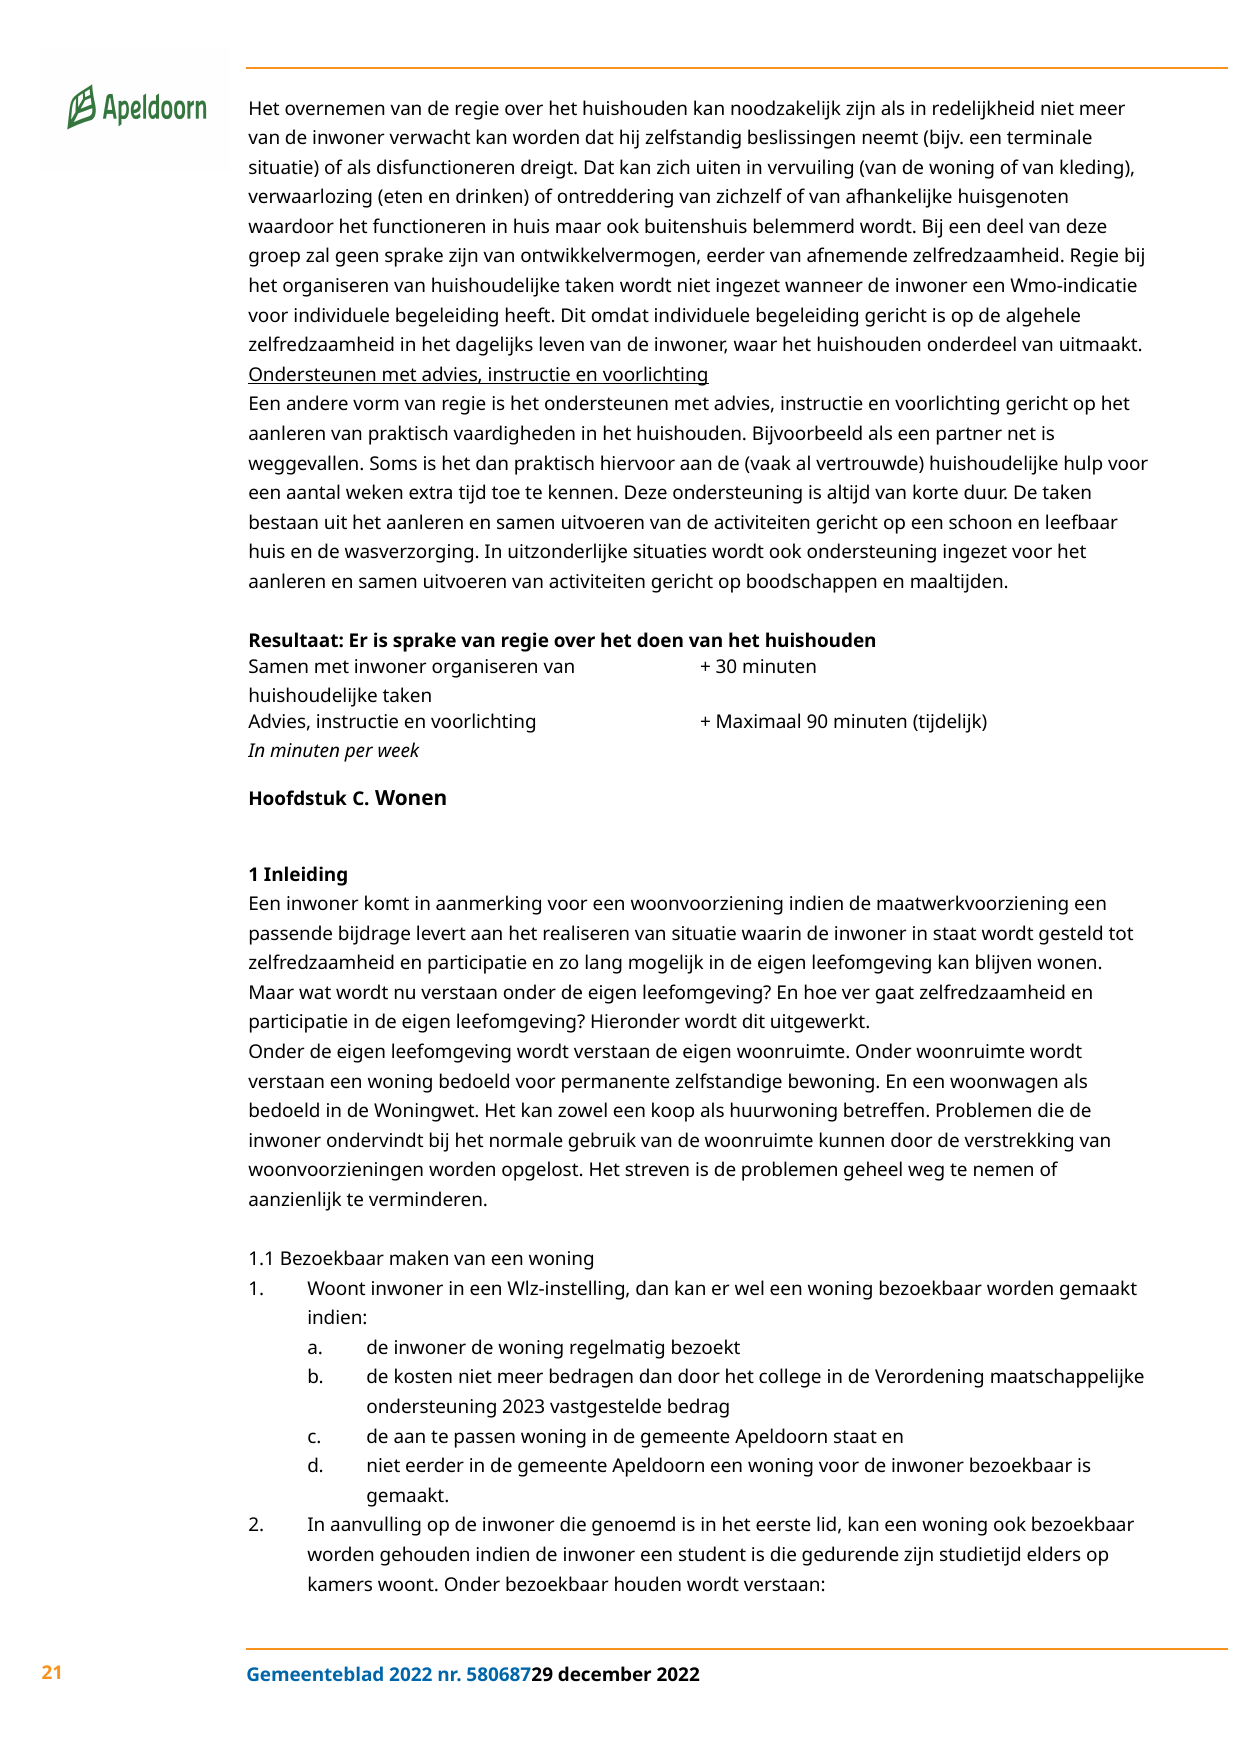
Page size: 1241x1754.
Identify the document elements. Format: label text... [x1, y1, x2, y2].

list In aanvulling op de inwoner die genoemd is in het eerste lid, kan een woning ook bezoekbaar worden gehouden indien de inwoner een student is die gedurende zijn studietijd elders op kamers woont. Onder bezoekbaar houden wordt verstaan: [248, 1512, 1152, 1596]
text Een inwoner komt in aanmerking voor een woonvoorziening indien de maatwerkvoorziening een passende bijdrage levert aan het realiseren van situatie waarin de inwoner in staat wordt gesteld tot zelfredzaamheid en participatie en zo lang mogelijk in de eigen leefomgeving kan blijven wonen. Maar wat wordt nu verstaan onder de eigen leefomgeving? En hoe ver gaat zelfredzaamheid en participatie in de eigen leefomgeving? Hieronder wordt dit uitgewerkt. [248, 890, 1152, 1034]
list niet eerder in de gemeente Apeldoorn een woning voor de inwoner bezoekbaar is gemaakt. [307, 1452, 1152, 1508]
text Het overnemen van de regie over het huishouden kan noodzakelijk zijn als in redelijkheid niet meer van de inwoner verwacht kan worden dat hij zelfstandig beslissingen neemt (bijv. een terminale situatie) of als disfunctioneren dreigt. Dat kan zich uiten in vervuiling (van de woning of van kleding), verwaarlozing (eten en drinken) of ontreddering van zichzelf of van afhankelijke huisgenoten waardoor het functioneren in huis maar ook buitenshuis belemmerd wordt. Bij een deel van deze groep zal geen sprake zijn van ontwikkelvermogen, eerder van afnemende zelfredzaamheid. Regie bij het organiseren van huishoudelijke taken wordt niet ingezet wanneer de inwoner een Wmo-indicatie voor individuele begeleiding heeft. Dit omdat individuele begeleiding gericht is op de algehele zelfredzaamheid in het dagelijks leven van de inwoner, waar het huishouden onderdeel van uitmaakt. [248, 95, 1152, 357]
text 1.1 Bezoekbaar maken van een woning [248, 1245, 1152, 1271]
text Een andere vorm van regie is het ondersteunen met advies, instructie en voorlichting gericht op het aanleren van praktisch vaardigheden in het huishouden. Bijvoorbeeld als een partner net is weggevallen. Soms is het dan praktisch hiervoor aan de (vaak al vertrouwde) huishoudelijke hulp voor een aantal weken extra tijd toe te kennen. Deze ondersteuning is altijd van korte duur. De taken bestaan uit het aanleren en samen uitvoeren van de activiteiten gericht op een schoon en leefbaar huis en de wasverzorging. In uitzonderlijke situaties wordt ook ondersteuning ingezet voor het aanleren en samen uitvoeren van activiteiten gericht op boodschappen en maaltijden. [248, 391, 1152, 594]
list de inwoner de woning regelmatig bezoekt [307, 1334, 1152, 1360]
list de kosten niet meer bedragen dan door het college in de Verordening maatschappelijke ondersteuning 2023 vastgestelde bedrag [307, 1364, 1152, 1419]
text Hoofdstuk C. Wonen [248, 783, 1152, 811]
table_header Resultaat: Er is sprake van regie over het doen van het huishouden [248, 628, 1152, 653]
list de aan te passen woning in de gemeente Apeldoorn staat en [307, 1423, 1152, 1448]
text Ondersteunen met advies, instructie en voorlichting [248, 361, 1152, 387]
table_cell Samen met inwoner organiseren van huishoudelijke taken [248, 653, 700, 708]
picture [41, 47, 231, 172]
list Woont inwoner in een Wlz-instelling, dan kan er wel een woning bezoekbaar worden gemaakt indien: [248, 1275, 1152, 1330]
text Onder de eigen leefomgeving wordt verstaan de eigen woonruimte. Onder woonruimte wordt verstaan een woning bedoeld voor permanente zelfstandige bewoning. En een woonwagen als bedoeld in de Woningwet. Het kan zowel een koop als huurwoning betreffen. Problemen die de inwoner ondervindt bij het normale gebruik van de woonruimte kunnen door de verstrekking van woonvoorzieningen worden opgelost. Het streven is de problemen geheel weg te nemen of aanzienlijk te verminderen. [248, 1038, 1152, 1212]
table_cell + 30 minuten [700, 653, 1152, 708]
table_cell Advies, instructie en voorlichting [248, 709, 700, 734]
text In minuten per week [248, 737, 1152, 763]
table_cell + Maximaal 90 minuten (tijdelijk) [700, 709, 1152, 734]
text 1 Inleiding [248, 861, 1152, 886]
